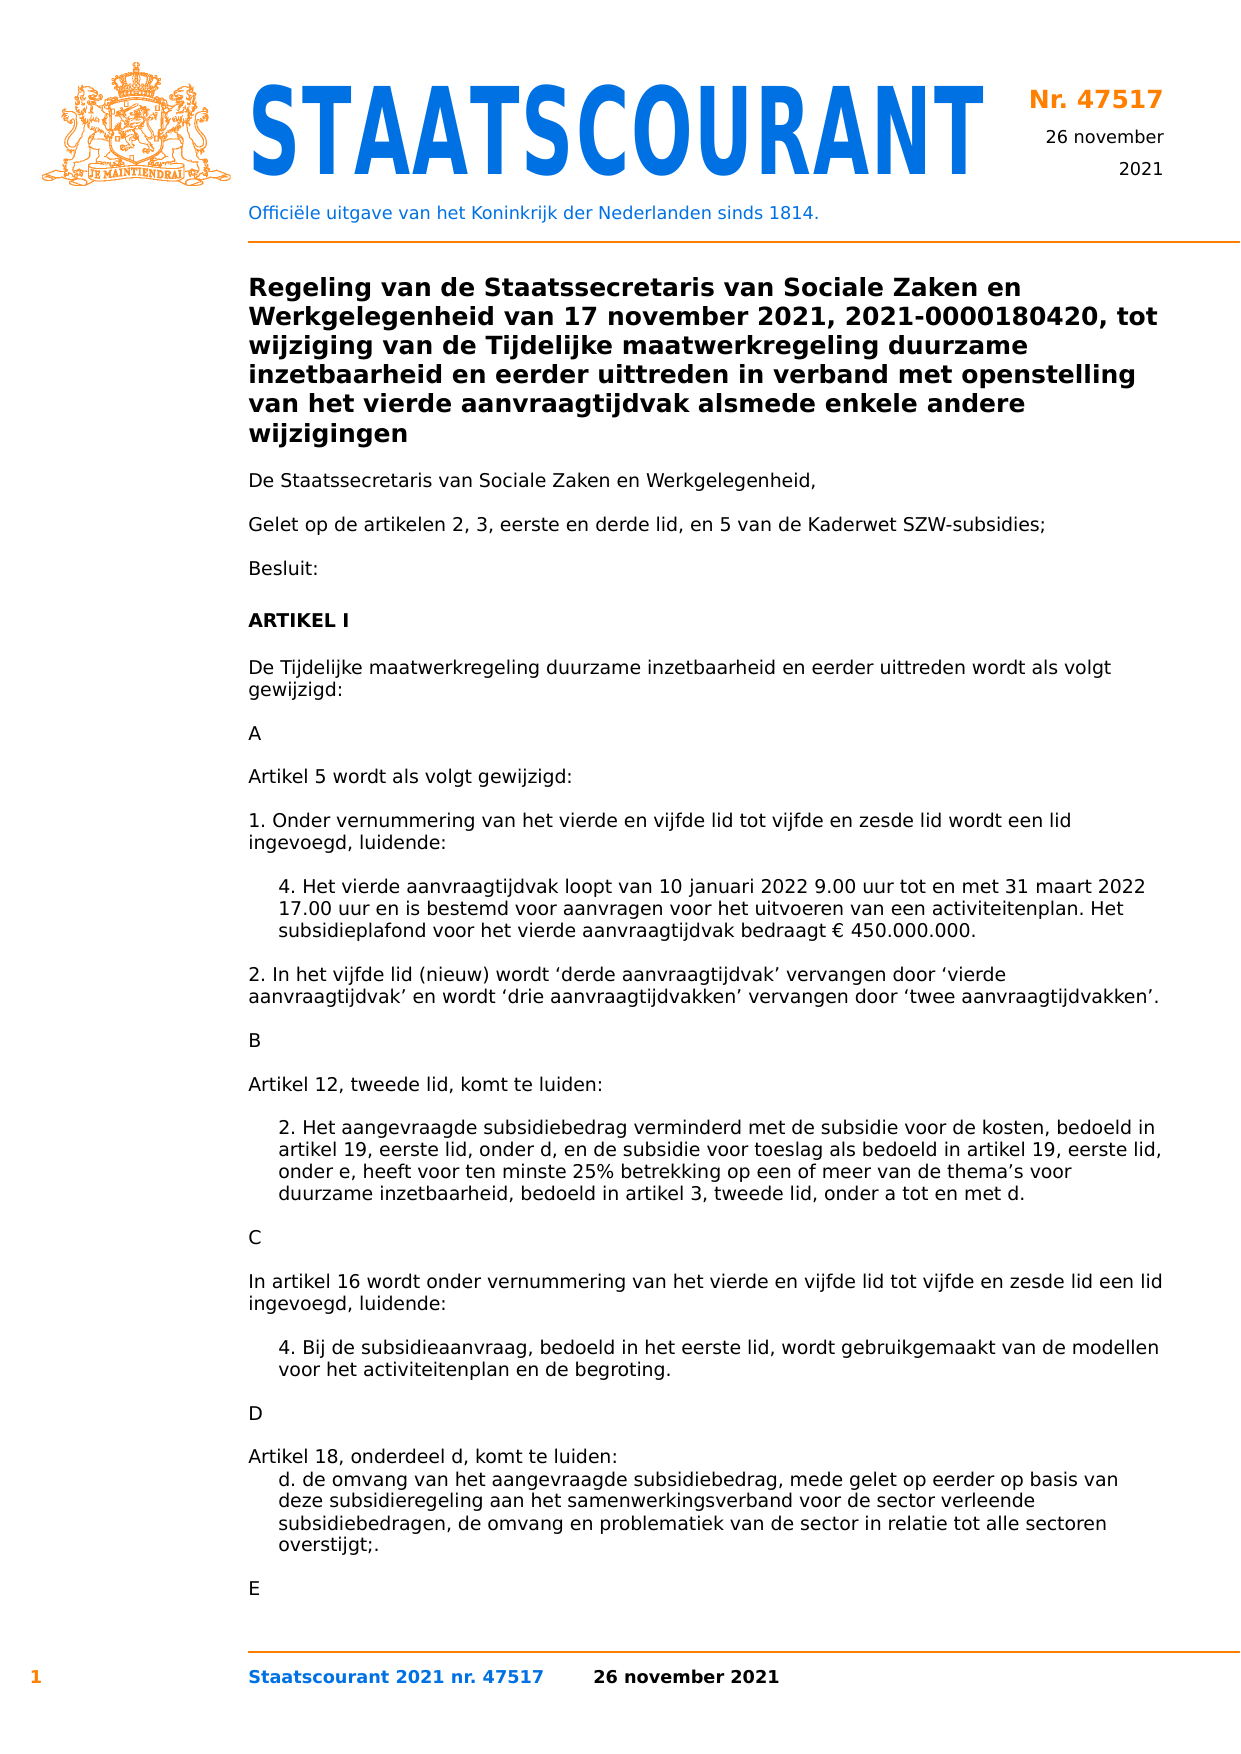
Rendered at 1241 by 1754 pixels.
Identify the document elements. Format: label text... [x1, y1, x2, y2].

table_cell 26 november [998, 121, 1240, 153]
text In artikel 16 wordt onder vernummering van het vierde en vijfde lid tot vijfde en zesde lid een lid ingevoegd, luidende: [248, 1271, 1163, 1315]
picture [41, 62, 231, 186]
table_header [25, 62, 248, 241]
text 4. Het vierde aanvraagtijdvak loopt van 10 januari 2022 9.00 uur tot en met 31 maart 2022 17.00 uur en is bestemd voor aanvragen voor het uitvoeren van een activiteitenplan. Het subsidieplafond voor het vierde aanvraagtijdvak bedraagt € 450.000.000. [278, 876, 1163, 942]
text Besluit: [248, 558, 1163, 579]
text d. de omvang van het aangevraagde subsidiebedrag, mede gelet op eerder op basis van deze subsidieregeling aan het samenwerkingsverband voor de sector verleende subsidiebedragen, de omvang en problematiek van de sector in relatie tot alle sectoren overstijgt;. [278, 1468, 1163, 1556]
text Artikel 18, onderdeel d, komt te luiden: [248, 1446, 1163, 1468]
text A [248, 722, 1163, 744]
text De Tijdelijke maatwerkregeling duurzame inzetbaarheid en eerder uittreden wordt als volgt gewijzigd: [248, 657, 1163, 701]
text D [248, 1403, 1163, 1424]
text E [248, 1578, 1163, 1600]
table_cell Officiële uitgave van het Koninkrijk der Nederlanden sinds 1814. [248, 203, 1240, 241]
table_header Nr. 47517 [998, 62, 1240, 121]
text 2. Het aangevraagde subsidiebedrag verminderd met de subsidie voor de kosten, bedoeld in artikel 19, eerste lid, onder d, en de subsidie voor toeslag als bedoeld in artikel 19, eerste lid, onder e, heeft voor ten minste 25% betrekking op een of meer van de thema’s voor duurzame inzetbaarheid, bedoeld in artikel 3, tweede lid, onder a tot en met d. [278, 1117, 1163, 1205]
text Gelet op de artikelen 2, 3, eerste en derde lid, en 5 van de Kaderwet SZW-subsidies; [248, 514, 1163, 536]
text 1. Onder vernummering van het vierde en vijfde lid tot vijfde en zesde lid wordt een lid ingevoegd, luidende: [248, 810, 1163, 854]
text 2. In het vijfde lid (nieuw) wordt ‘derde aanvraagtijdvak’ vervangen door ‘vierde aanvraagtijdvak’ en wordt ‘drie aanvraagtijdvakken’ vervangen door ‘twee aanvraagtijdvakken’. [248, 964, 1163, 1008]
text C [248, 1227, 1163, 1249]
text Artikel 12, tweede lid, komt te luiden: [248, 1073, 1163, 1095]
text Artikel 5 wordt als volgt gewijzigd: [248, 766, 1163, 788]
text De Staatssecretaris van Sociale Zaken en Werkgelegenheid, [248, 470, 1163, 492]
subtitle Regeling van de Staatssecretaris van Sociale Zaken en Werkgelegenheid van 17 november 2021, 2021-0000180420, tot wijziging van de Tijdelijke maatwerkregeling duurzame inzetbaarheid en eerder uittreden in verband met openstelling van het vierde aanvraagtijdvak alsmede enkele andere wijzigingen [248, 273, 1163, 448]
subtitle ARTIKEL I [248, 609, 1163, 632]
text B [248, 1029, 1163, 1052]
table_header STAATSCOURANT [248, 62, 998, 203]
table_cell 2021 [998, 153, 1240, 203]
text 4. Bij de subsidieaanvraag, bedoeld in het eerste lid, wordt gebruikgemaakt van de modellen voor het activiteitenplan en de begroting. [278, 1337, 1163, 1381]
